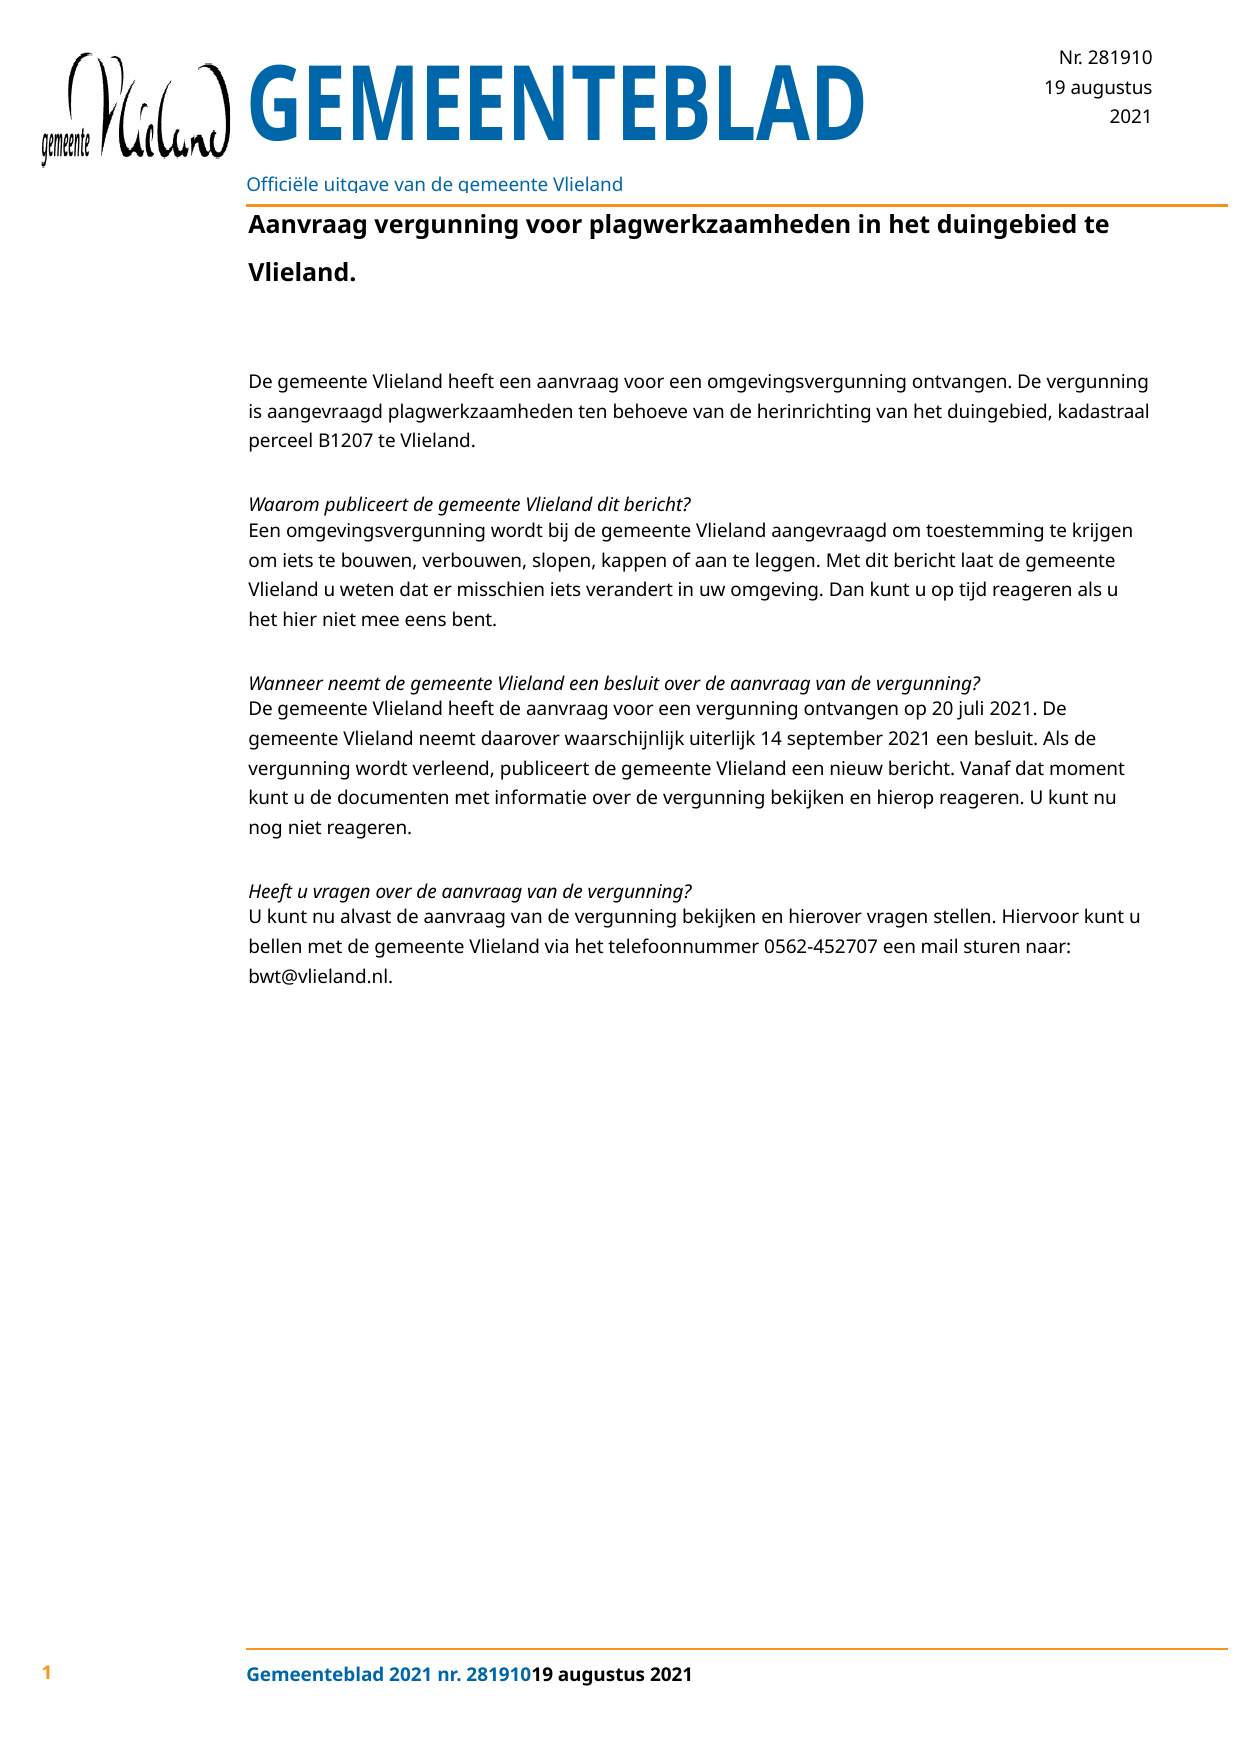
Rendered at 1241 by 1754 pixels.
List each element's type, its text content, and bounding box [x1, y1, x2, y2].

text Wanneer neemt de gemeente Vlieland een besluit over de aanvraag van de vergunning? [248, 670, 1152, 696]
text De gemeente Vlieland heeft de aanvraag voor een vergunning ontvangen op 20 juli 2021. De gemeente Vlieland neemt daarover waarschijnlijk uiterlijk 14 september 2021 een besluit. Als de vergunning wordt verleend, publiceert de gemeente Vlieland een nieuw bericht. Vanaf dat moment kunt u de documenten met informatie over de vergunning bekijken en hierop reageren. U kunt nu nog niet reageren. [248, 696, 1152, 840]
picture [41, 47, 231, 172]
text Aanvraag vergunning voor plagwerkzaamheden in het duingebied te Vlieland. [248, 207, 1152, 288]
text De gemeente Vlieland heeft een aanvraag voor een omgevingsvergunning ontvangen. De vergunning is aangevraagd plagwerkzaamheden ten behoeve van de herinrichting van het duingebied, kadastraal perceel B1207 te Vlieland. [248, 368, 1152, 453]
text U kunt nu alvast de aanvraag van de vergunning bekijken en hierover vragen stellen. Hiervoor kunt u bellen met de gemeente Vlieland via het telefoonnummer 0562-452707 een mail sturen naar: bwt@vlieland.nl. [248, 904, 1152, 988]
text Een omgevingsvergunning wordt bij de gemeente Vlieland aangevraagd om toestemming te krijgen om iets te bouwen, verbouwen, slopen, kappen of aan te leggen. Met dit bericht laat de gemeente Vlieland u weten dat er misschien iets verandert in uw omgeving. Dan kunt u op tijd reageren als u het hier niet mee eens bent. [248, 517, 1152, 632]
text Waarom publiceert de gemeente Vlieland dit bericht? [248, 491, 1152, 517]
text Heeft u vragen over de aanvraag van de vergunning? [248, 878, 1152, 904]
